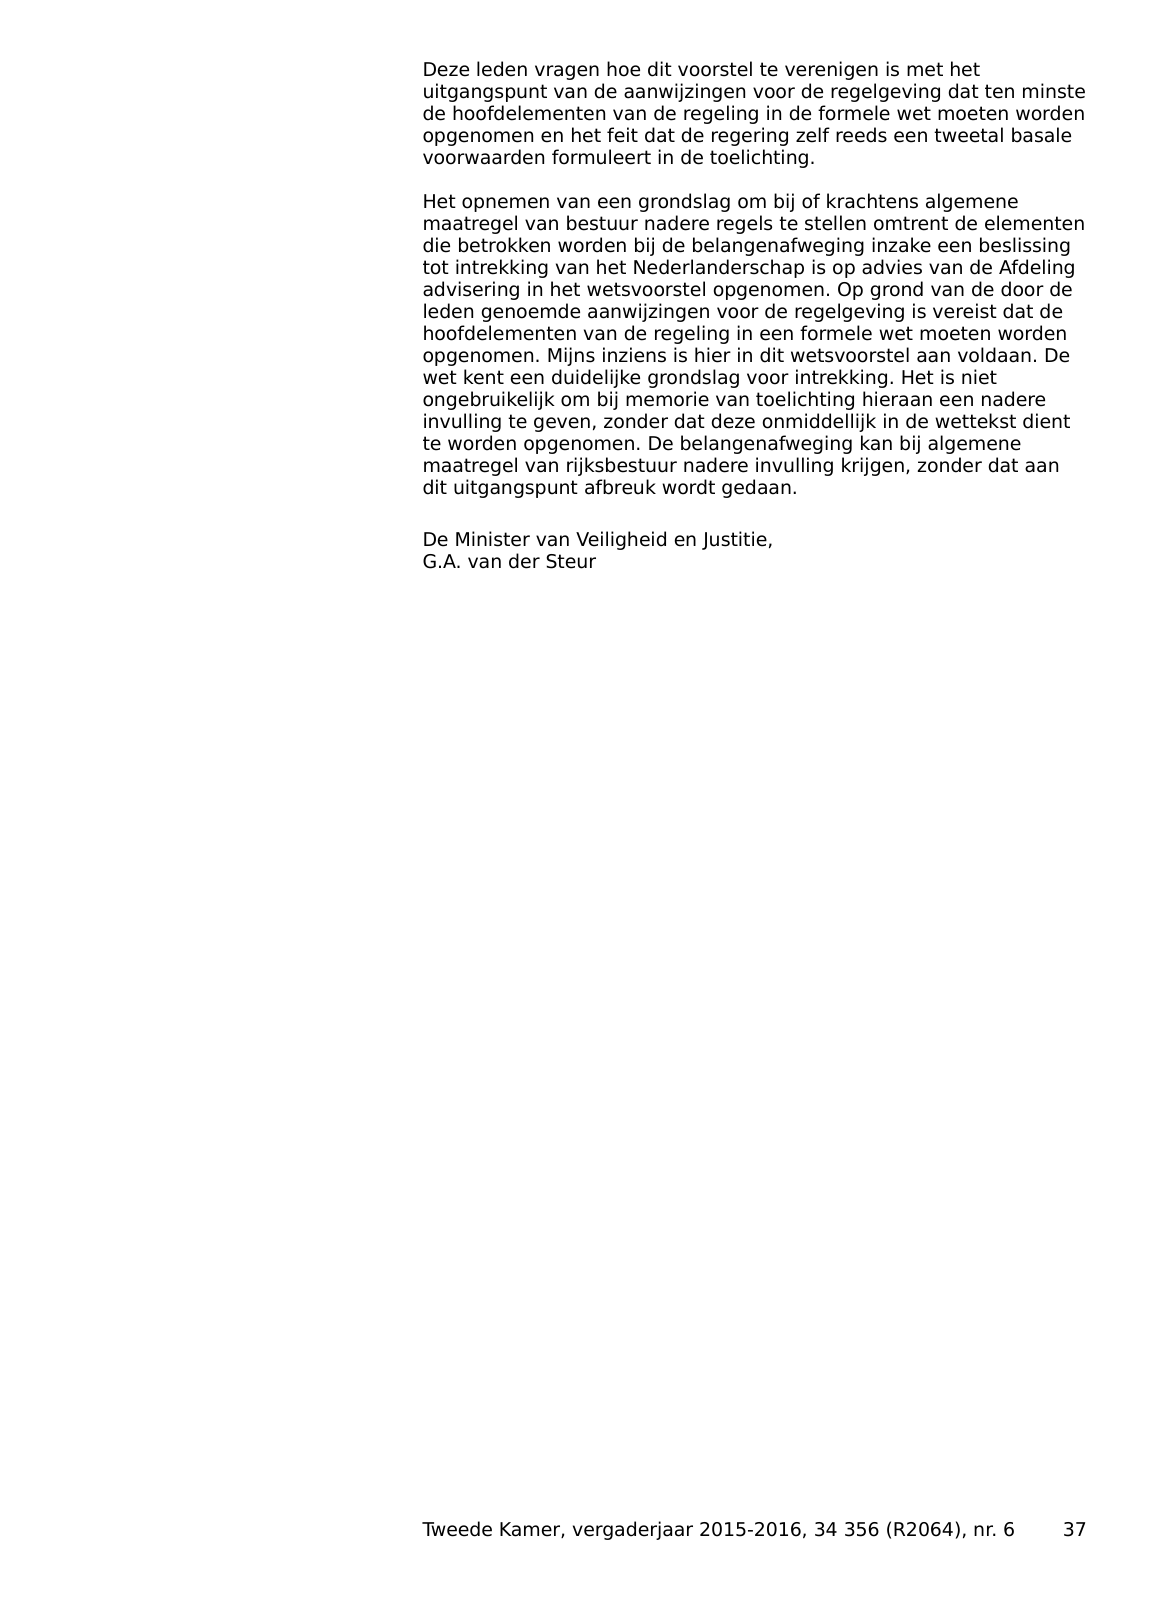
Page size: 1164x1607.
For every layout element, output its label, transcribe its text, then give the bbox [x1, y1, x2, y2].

text De Minister van Veiligheid en Justitie, G.A. van der Steur [422, 529, 1087, 573]
text Deze leden vragen hoe dit voorstel te verenigen is met het uitgangspunt van de aanwijzingen voor de regelgeving dat ten minste de hoofdelementen van de regeling in de formele wet moeten worden opgenomen en het feit dat de regering zelf reeds een tweetal basale voorwaarden formuleert in de toelichting. [422, 59, 1087, 169]
text Het opnemen van een grondslag om bij of krachtens algemene maatregel van bestuur nadere regels te stellen omtrent de elementen die betrokken worden bij de belangenafweging inzake een beslissing tot intrekking van het Nederlanderschap is op advies van de Afdeling advisering in het wetsvoorstel opgenomen. Op grond van de door de leden genoemde aanwijzingen voor de regelgeving is vereist dat de hoofdelementen van de regeling in een formele wet moeten worden opgenomen. Mijns inziens is hier in dit wetsvoorstel aan voldaan. De wet kent een duidelijke grondslag voor intrekking. Het is niet ongebruikelijk om bij memorie van toelichting hieraan een nadere invulling te geven, zonder dat deze onmiddellijk in de wettekst dient te worden opgenomen. De belangenafweging kan bij algemene maatregel van rijksbestuur nadere invulling krijgen, zonder dat aan dit uitgangspunt afbreuk wordt gedaan. [422, 191, 1087, 499]
